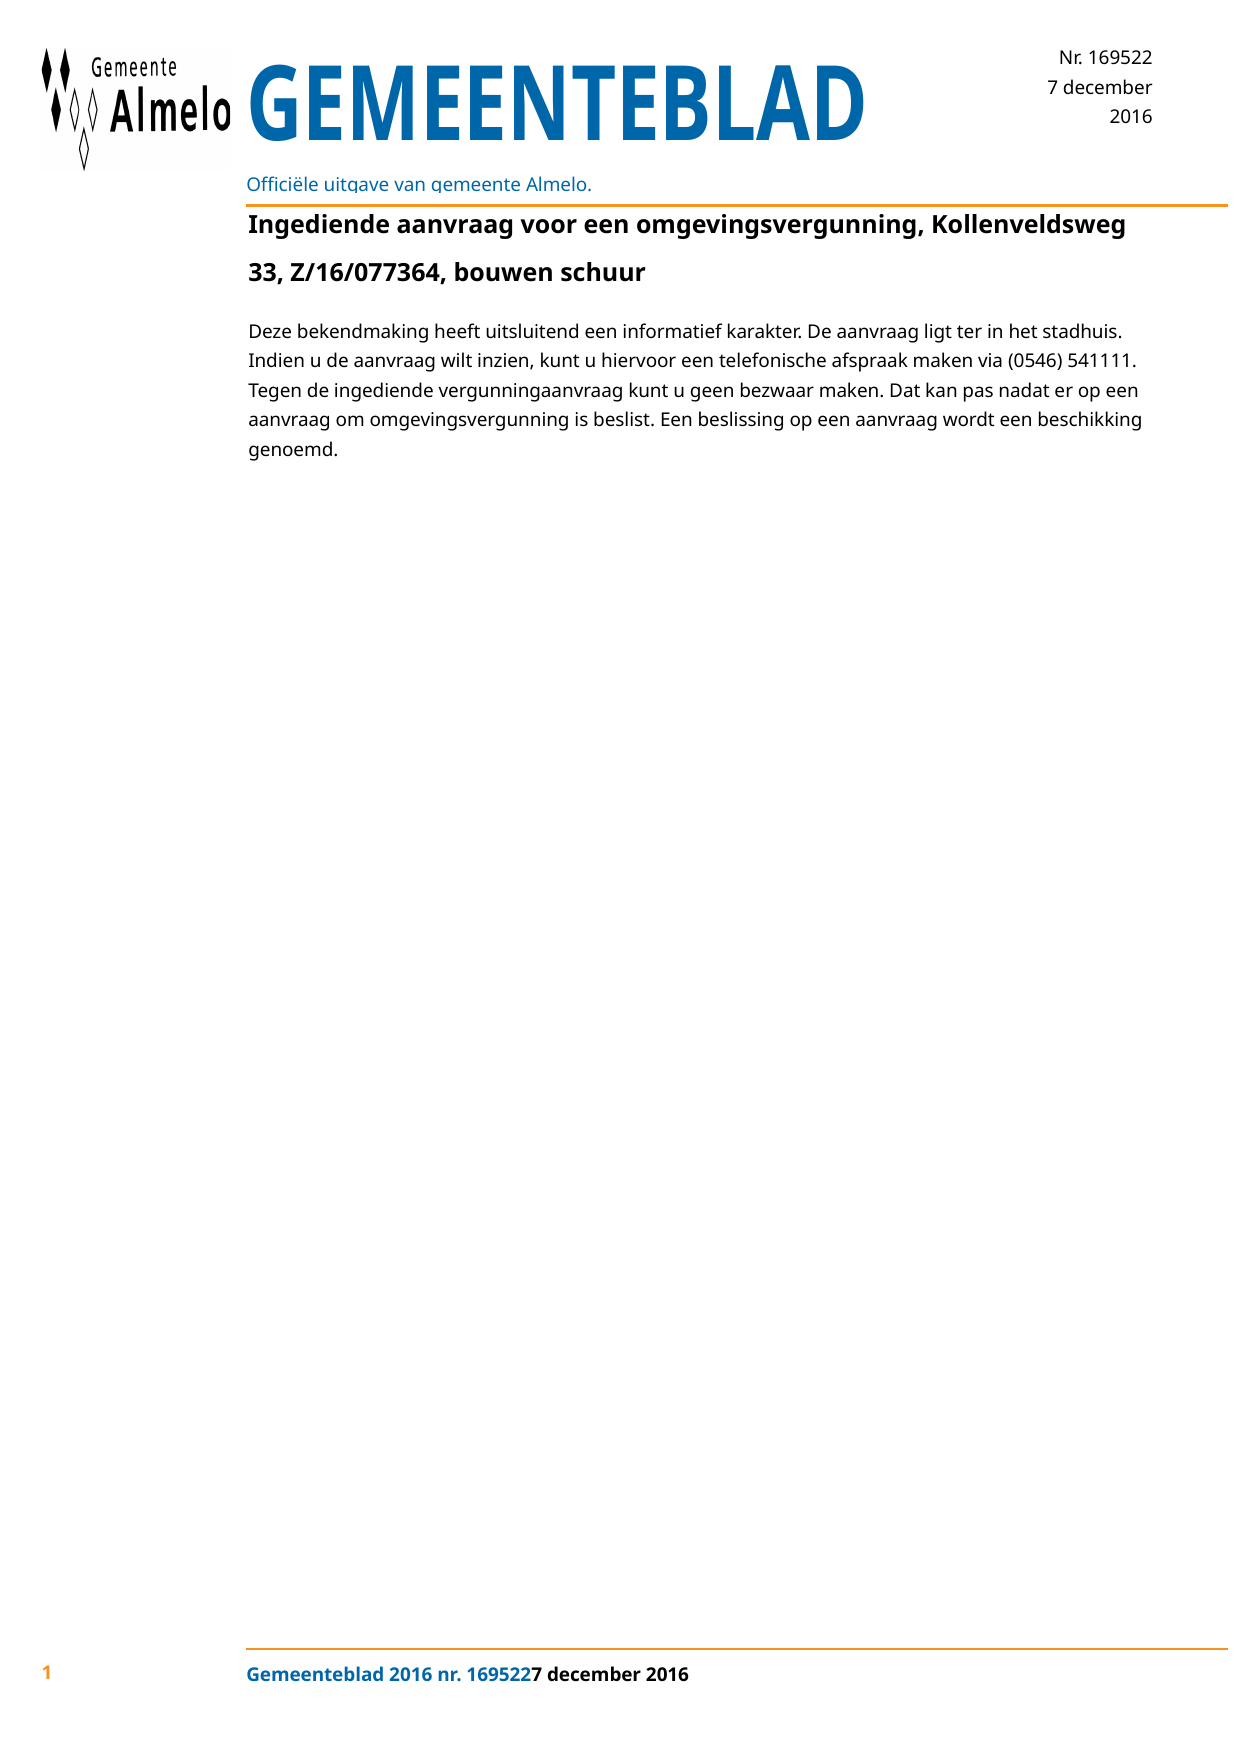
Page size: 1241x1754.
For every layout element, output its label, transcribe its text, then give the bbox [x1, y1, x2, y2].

text Ingediende aanvraag voor een omgevingsvergunning, Kollenveldsweg 33, Z/16/077364, bouwen schuur [248, 207, 1152, 288]
text Deze bekendmaking heeft uitsluitend een informatief karakter. De aanvraag ligt ter in het stadhuis. Indien u de aanvraag wilt inzien, kunt u hiervoor een telefonische afspraak maken via (0546) 541111. Tegen de ingediende vergunningaanvraag kunt u geen bezwaar maken. Dat kan pas nadat er op een aanvraag om omgevingsvergunning is beslist. Een beslissing op een aanvraag wordt een beschikking genoemd. [248, 318, 1152, 462]
picture [41, 47, 231, 172]
